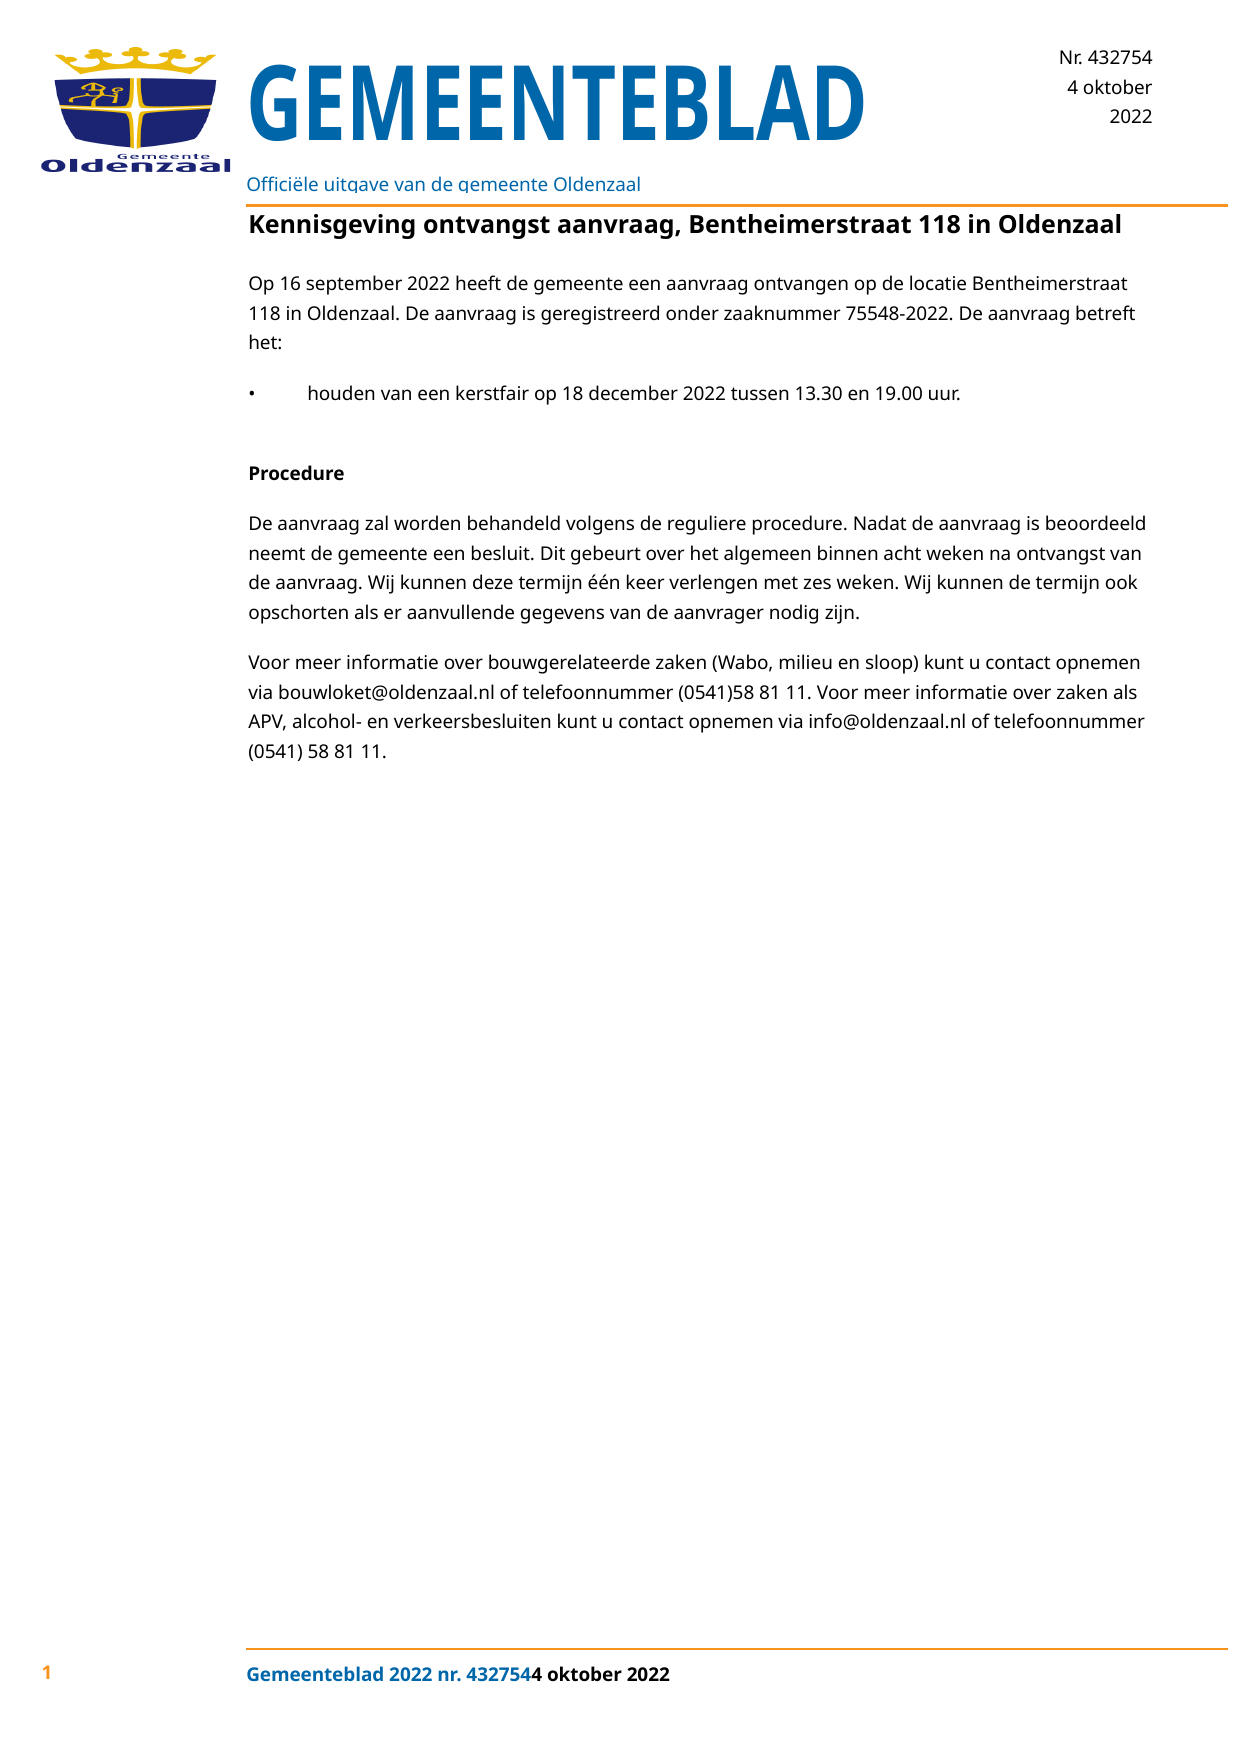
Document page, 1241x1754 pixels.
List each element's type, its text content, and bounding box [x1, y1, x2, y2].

picture [41, 47, 231, 172]
text De aanvraag zal worden behandeld volgens de reguliere procedure. Nadat de aanvraag is beoordeeld neemt de gemeente een besluit. Dit gebeurt over het algemeen binnen acht weken na ontvangst van de aanvraag. Wij kunnen deze termijn één keer verlengen met zes weken. Wij kunnen de termijn ook opschorten als er aanvullende gegevens van de aanvrager nodig zijn. [248, 510, 1152, 625]
text Op 16 september 2022 heeft de gemeente een aanvraag ontvangen op de locatie Bentheimerstraat 118 in Oldenzaal. De aanvraag is geregistreerd onder zaaknummer 75548-2022. De aanvraag betreft het: [248, 270, 1152, 355]
text Kennisgeving ontvangst aanvraag, Bentheimerstraat 118 in Oldenzaal [248, 207, 1152, 241]
text Voor meer informatie over bouwgerelateerde zaken (Wabo, milieu en sloop) kunt u contact opnemen via bouwloket@oldenzaal.nl of telefoonnummer (0541)58 81 11. Voor meer informatie over zaken als APV, alcohol- en verkeersbesluiten kunt u contact opnemen via info@oldenzaal.nl of telefoonnummer (0541) 58 81 11. [248, 649, 1152, 764]
text Procedure [248, 460, 1152, 486]
list houden van een kerstfair op 18 december 2022 tussen 13.30 en 19.00 uur. [248, 380, 1152, 406]
